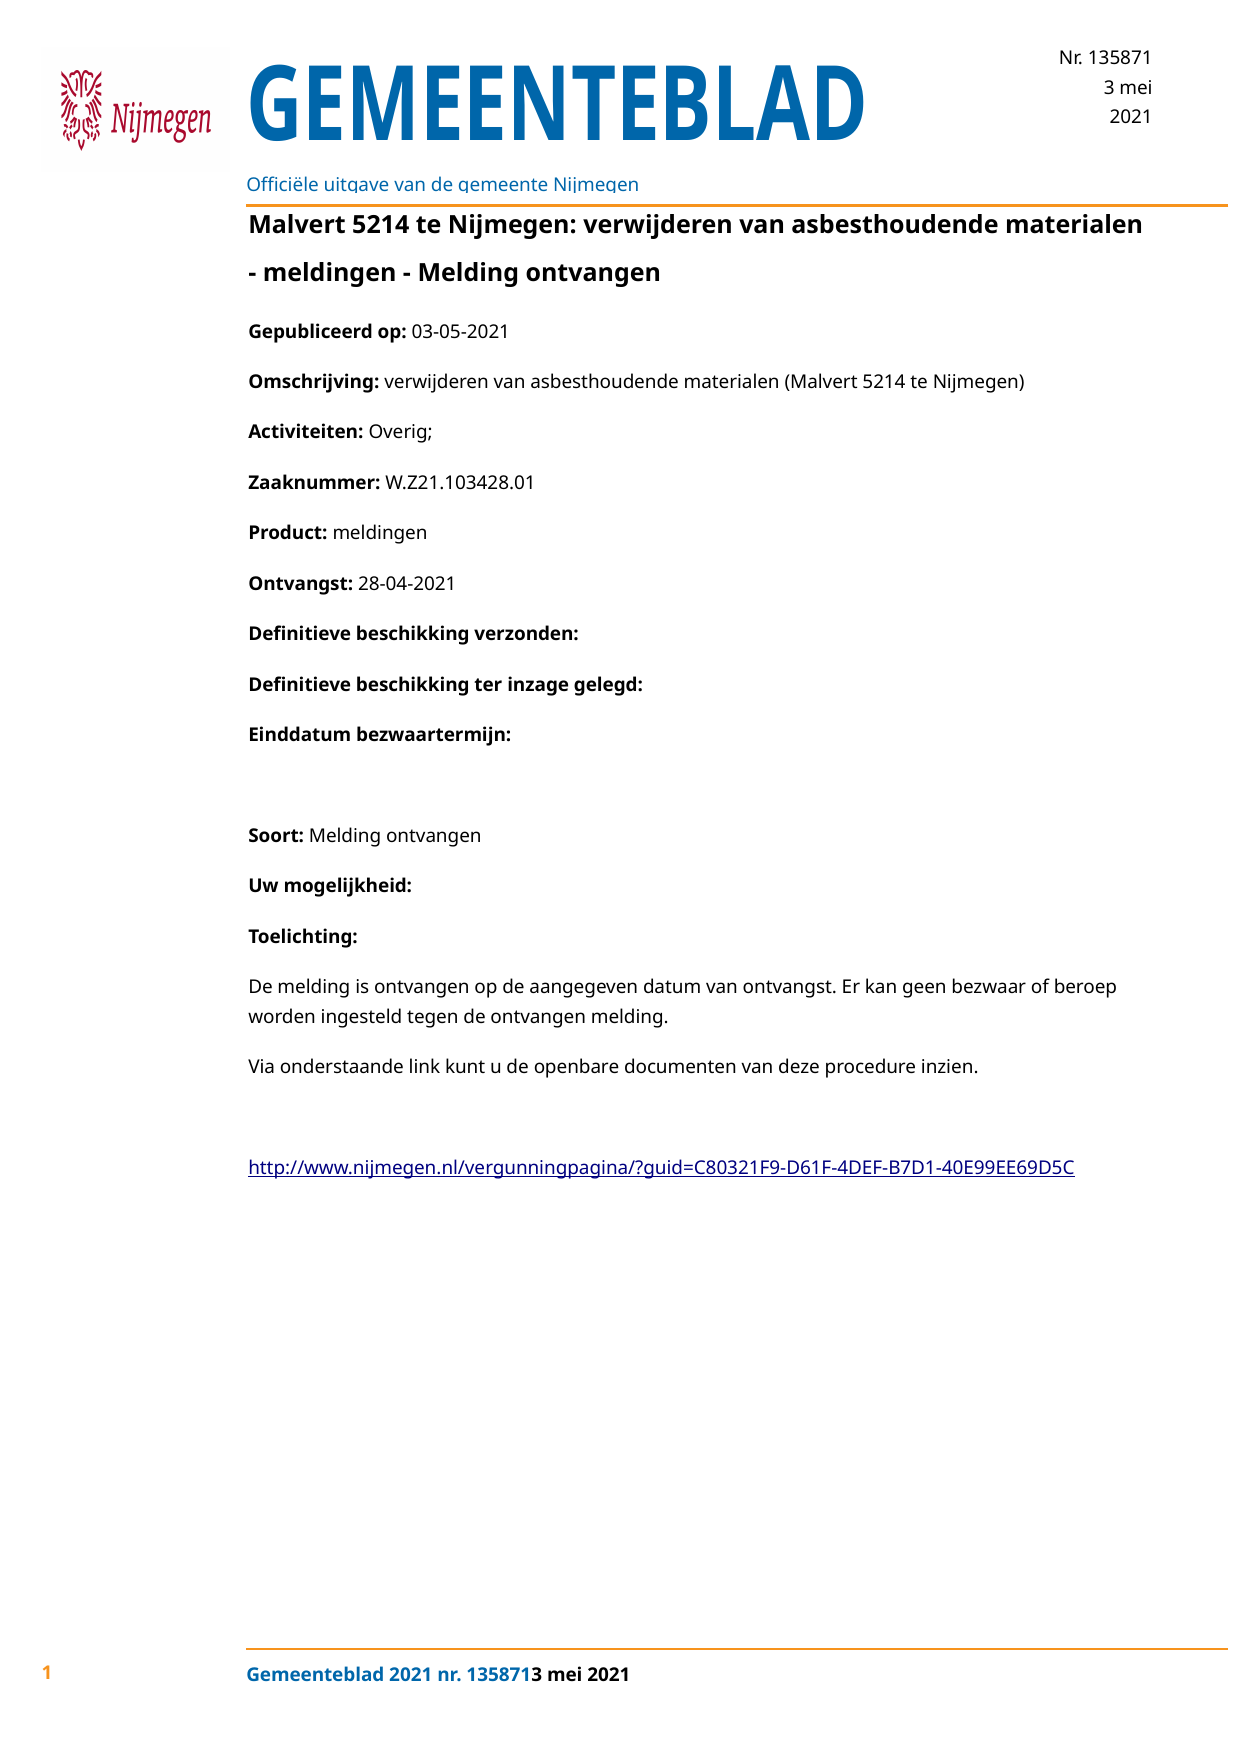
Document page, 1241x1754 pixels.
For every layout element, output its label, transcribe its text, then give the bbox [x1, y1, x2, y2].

text Gepubliceerd op: 03-05-2021 [248, 318, 1152, 344]
text Einddatum bezwaartermijn: [248, 721, 1152, 747]
picture [41, 47, 231, 172]
text Soort: Melding ontvangen [248, 822, 1152, 848]
text De melding is ontvangen op de aangegeven datum van ontvangst. Er kan geen bezwaar of beroep worden ingesteld tegen de ontvangen melding. [248, 973, 1152, 1029]
text Malvert 5214 te Nijmegen: verwijderen van asbesthoudende materialen - meldingen - Melding ontvangen [248, 207, 1152, 288]
text Via onderstaande link kunt u de openbare documenten van deze procedure inzien. [248, 1053, 1152, 1079]
text Toelichting: [248, 923, 1152, 949]
text Definitieve beschikking verzonden: [248, 620, 1152, 646]
text Activiteiten: Overig; [248, 419, 1152, 444]
text Uw mogelijkheid: [248, 872, 1152, 898]
text Product: meldingen [248, 519, 1152, 545]
text Ontvangst: 28-04-2021 [248, 570, 1152, 596]
text Zaaknummer: W.Z21.103428.01 [248, 469, 1152, 495]
text Omschrijving: verwijderen van asbesthoudende materialen (Malvert 5214 te Nijmegen) [248, 368, 1152, 394]
text Definitieve beschikking ter inzage gelegd: [248, 671, 1152, 697]
text http://www.nijmegen.nl/vergunningpagina/?guid=C80321F9-D61F-4DEF-B7D1-40E99EE69D5C [248, 1154, 1152, 1180]
